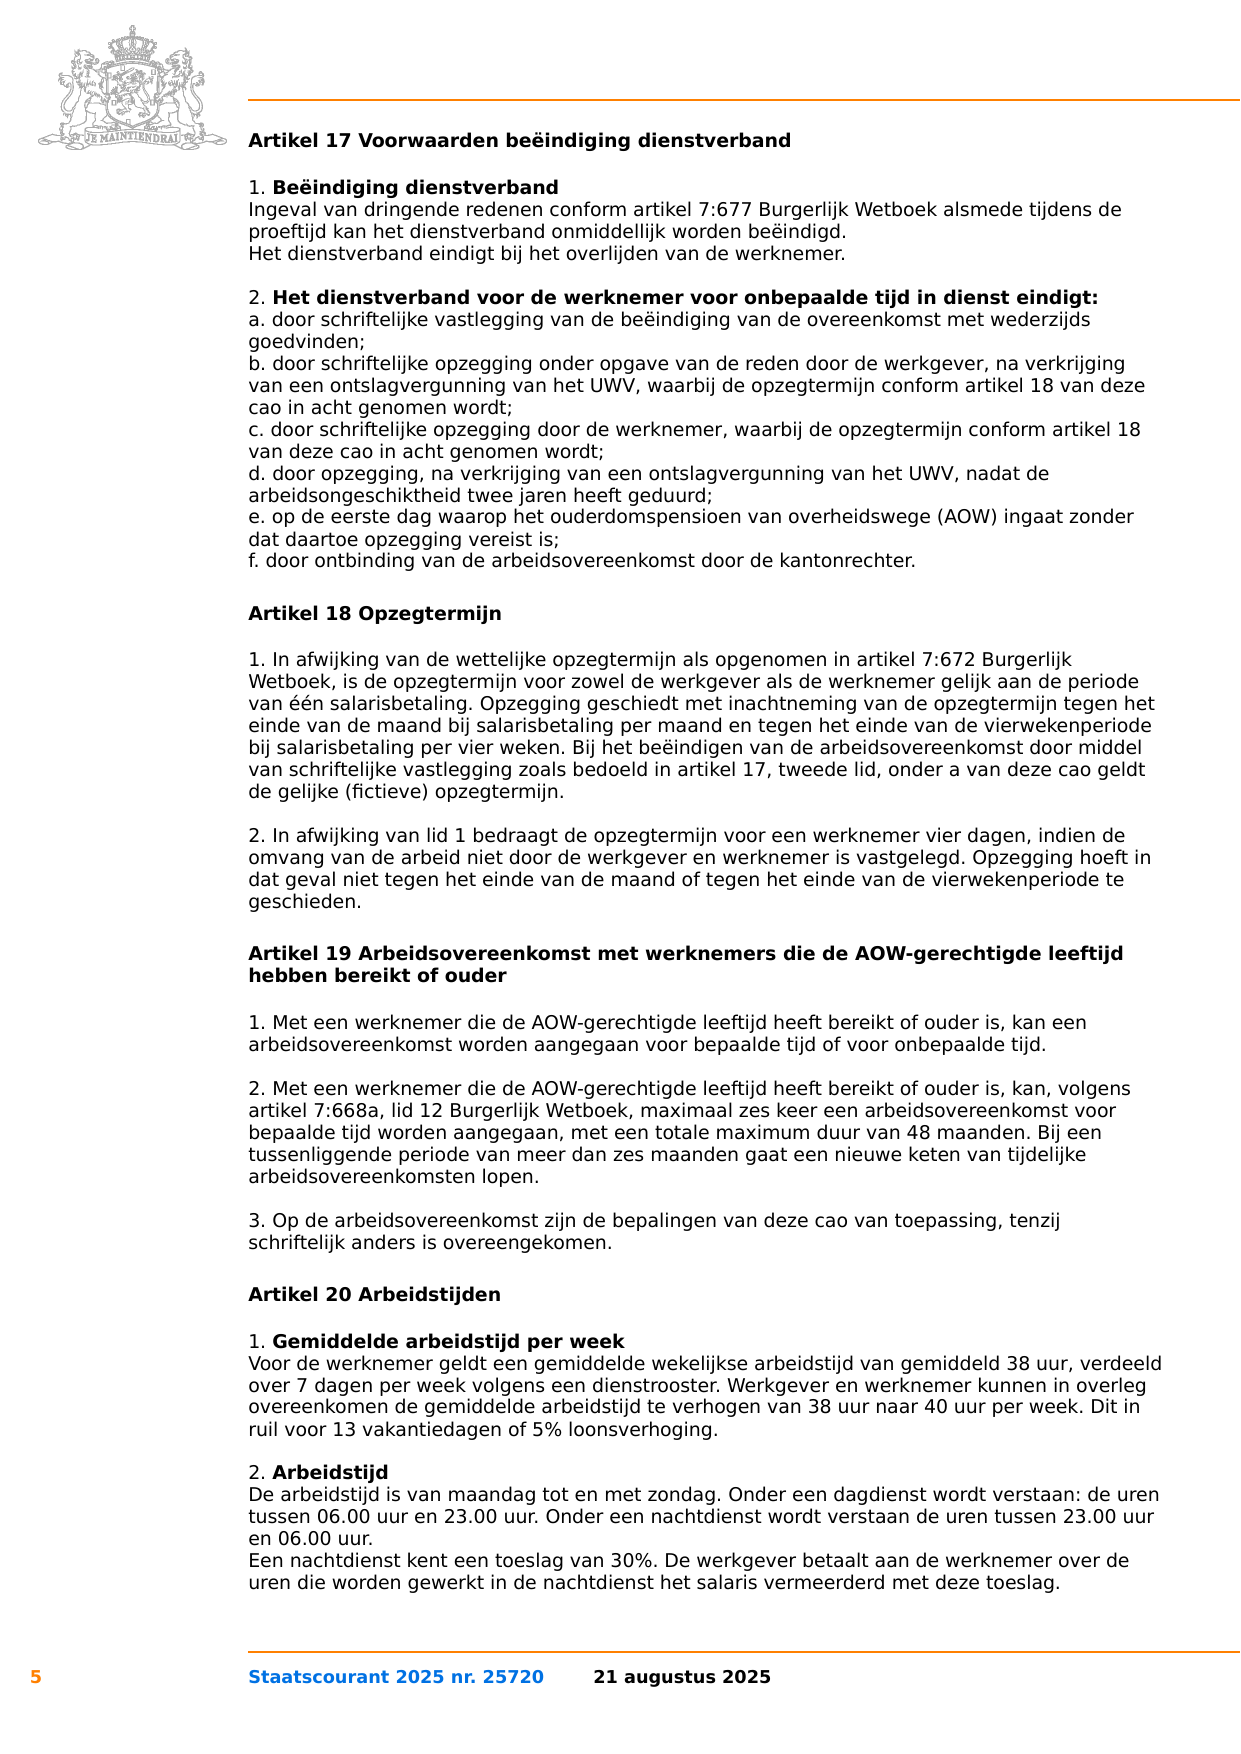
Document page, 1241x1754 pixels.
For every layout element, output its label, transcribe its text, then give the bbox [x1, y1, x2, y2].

text De arbeidstijd is van maandag tot en met zondag. Onder een dagdienst wordt verstaan: de uren tussen 06.00 uur en 23.00 uur. Onder een nachtdienst wordt verstaan de uren tussen 23.00 uur en 06.00 uur. [248, 1484, 1163, 1550]
text 2. In afwijking van lid 1 bedraagt de opzegtermijn voor een werknemer vier dagen, indien de omvang van de arbeid niet door de werkgever en werknemer is vastgelegd. Opzegging hoeft in dat geval niet tegen het einde van de maand of tegen het einde van de vierwekenperiode te geschieden. [248, 825, 1163, 913]
subtitle Artikel 20 Arbeidstijden [248, 1283, 1163, 1306]
text Een nachtdienst kent een toeslag van 30%. De werkgever betaalt aan de werknemer over de uren die worden gewerkt in de nachtdienst het salaris vermeerderd met deze toeslag. [248, 1550, 1163, 1594]
text 2. Arbeidstijd [248, 1462, 1163, 1484]
text 1. Beëindiging dienstverband [248, 177, 1163, 199]
text d. door opzegging, na verkrijging van een ontslagvergunning van het UWV, nadat de arbeidsongeschiktheid twee jaren heeft geduurd; [248, 462, 1163, 506]
picture [38, 25, 227, 150]
text 3. Op de arbeidsovereenkomst zijn de bepalingen van deze cao van toepassing, tenzij schriftelijk anders is overeengekomen. [248, 1209, 1163, 1253]
text 2. Het dienstverband voor de werknemer voor onbepaalde tijd in dienst eindigt: [248, 287, 1163, 309]
text 1. In afwijking van de wettelijke opzegtermijn als opgenomen in artikel 7:672 Burgerlijk Wetboek, is de opzegtermijn voor zowel de werkgever als de werknemer gelijk aan de periode van één salarisbetaling. Opzegging geschiedt met inachtneming van de opzegtermijn tegen het einde van de maand bij salarisbetaling per maand en tegen het einde van de vierwekenperiode bij salarisbetaling per vier weken. Bij het beëindigen van de arbeidsovereenkomst door middel van schriftelijke vastlegging zoals bedoeld in artikel 17, tweede lid, onder a van deze cao geldt de gelijke (fictieve) opzegtermijn. [248, 649, 1163, 803]
subtitle Artikel 18 Opzegtermijn [248, 602, 1163, 624]
text Voor de werknemer geldt een gemiddelde wekelijkse arbeidstijd van gemiddeld 38 uur, verdeeld over 7 dagen per week volgens een dienstrooster. Werkgever en werknemer kunnen in overleg overeenkomen de gemiddelde arbeidstijd te verhogen van 38 uur naar 40 uur per week. Dit in ruil voor 13 vakantiedagen of 5% loonsverhoging. [248, 1352, 1163, 1440]
text 1. Met een werknemer die de AOW-gerechtigde leeftijd heeft bereikt of ouder is, kan een arbeidsovereenkomst worden aangegaan voor bepaalde tijd of voor onbepaalde tijd. [248, 1012, 1163, 1056]
subtitle Artikel 19 Arbeidsovereenkomst met werknemers die de AOW-gerechtigde leeftijd hebben bereikt of ouder [248, 943, 1163, 987]
text f. door ontbinding van de arbeidsovereenkomst door de kantonrechter. [248, 550, 1163, 572]
subtitle Artikel 17 Voorwaarden beëindiging dienstverband [248, 130, 1163, 152]
text 1. Gemiddelde arbeidstijd per week [248, 1331, 1163, 1352]
text Het dienstverband eindigt bij het overlijden van de werknemer. [248, 243, 1163, 265]
text c. door schriftelijke opzegging door de werknemer, waarbij de opzegtermijn conform artikel 18 van deze cao in acht genomen wordt; [248, 418, 1163, 462]
text e. op de eerste dag waarop het ouderdomspensioen van overheidswege (AOW) ingaat zonder dat daartoe opzegging vereist is; [248, 506, 1163, 550]
text a. door schriftelijke vastlegging van de beëindiging van de overeenkomst met wederzijds goedvinden; [248, 309, 1163, 353]
text 2. Met een werknemer die de AOW-gerechtigde leeftijd heeft bereikt of ouder is, kan, volgens artikel 7:668a, lid 12 Burgerlijk Wetboek, maximaal zes keer een arbeidsovereenkomst voor bepaalde tijd worden aangegaan, met een totale maximum duur van 48 maanden. Bij een tussenliggende periode van meer dan zes maanden gaat een nieuwe keten van tijdelijke arbeidsovereenkomsten lopen. [248, 1078, 1163, 1188]
text b. door schriftelijke opzegging onder opgave van de reden door de werkgever, na verkrijging van een ontslagvergunning van het UWV, waarbij de opzegtermijn conform artikel 18 van deze cao in acht genomen wordt; [248, 353, 1163, 418]
text Ingeval van dringende redenen conform artikel 7:677 Burgerlijk Wetboek alsmede tijdens de proeftijd kan het dienstverband onmiddellijk worden beëindigd. [248, 199, 1163, 243]
